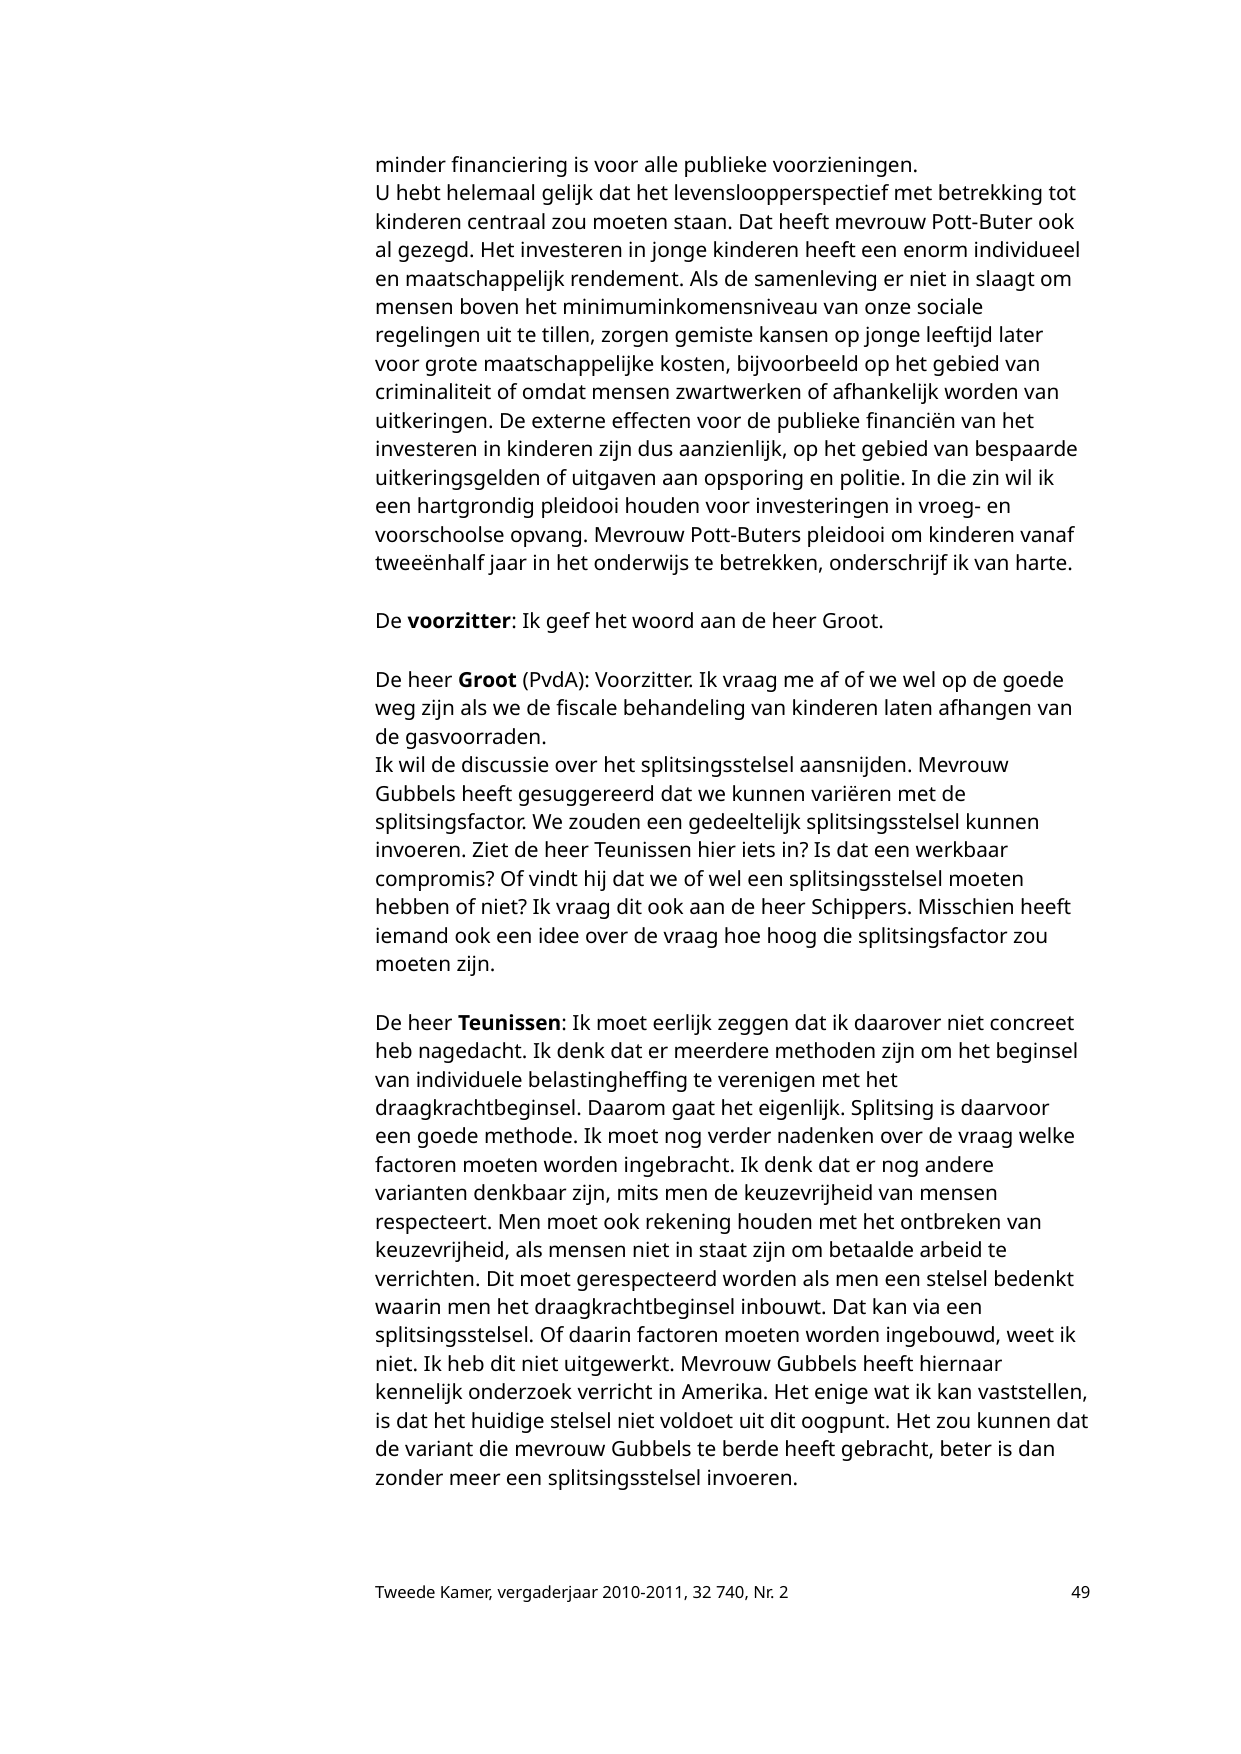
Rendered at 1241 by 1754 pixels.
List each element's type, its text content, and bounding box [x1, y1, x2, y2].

text minder financiering is voor alle publieke voorzieningen. [375, 150, 1090, 178]
text De heer Teunissen: Ik moet eerlijk zeggen dat ik daarover niet concreet heb nagedacht. Ik denk dat er meerdere methoden zijn om het beginsel van individuele belastingheffing te verenigen met het draagkrachtbeginsel. Daarom gaat het eigenlijk. Splitsing is daarvoor een goede methode. Ik moet nog verder nadenken over de vraag welke factoren moeten worden ingebracht. Ik denk dat er nog andere varianten denkbaar zijn, mits men de keuzevrijheid van mensen respecteert. Men moet ook rekening houden met het ontbreken van keuzevrijheid, als mensen niet in staat zijn om betaalde arbeid te verrichten. Dit moet gerespecteerd worden als men een stelsel bedenkt waarin men het draagkrachtbeginsel inbouwt. Dat kan via een splitsingsstelsel. Of daarin factoren moeten worden ingebouwd, weet ik niet. Ik heb dit niet uitgewerkt. Mevrouw Gubbels heeft hiernaar kennelijk onderzoek verricht in Amerika. Het enige wat ik kan vaststellen, is dat het huidige stelsel niet voldoet uit dit oogpunt. Het zou kunnen dat de variant die mevrouw Gubbels te berde heeft gebracht, beter is dan zonder meer een splitsingsstelsel invoeren. [375, 1008, 1090, 1491]
text U hebt helemaal gelijk dat het levensloopperspectief met betrekking tot kinderen centraal zou moeten staan. Dat heeft mevrouw Pott-Buter ook al gezegd. Het investeren in jonge kinderen heeft een enorm individueel en maatschappelijk rendement. Als de samenleving er niet in slaagt om mensen boven het minimuminkomensniveau van onze sociale regelingen uit te tillen, zorgen gemiste kansen op jonge leeftijd later voor grote maatschappelijke kosten, bijvoorbeeld op het gebied van criminaliteit of omdat mensen zwartwerken of afhankelijk worden van uitkeringen. De externe effecten voor de publieke financiën van het investeren in kinderen zijn dus aanzienlijk, op het gebied van bespaarde uitkeringsgelden of uitgaven aan opsporing en politie. In die zin wil ik een hartgrondig pleidooi houden voor investeringen in vroeg- en voorschoolse opvang. Mevrouw Pott-Buters pleidooi om kinderen vanaf tweeënhalf jaar in het onderwijs te betrekken, onderschrijf ik van harte. [375, 178, 1090, 577]
text Ik wil de discussie over het splitsingsstelsel aansnijden. Mevrouw Gubbels heeft gesuggereerd dat we kunnen variëren met de splitsingsfactor. We zouden een gedeeltelijk splitsingsstelsel kunnen invoeren. Ziet de heer Teunissen hier iets in? Is dat een werkbaar compromis? Of vindt hij dat we of wel een splitsingsstelsel moeten hebben of niet? Ik vraag dit ook aan de heer Schippers. Misschien heeft iemand ook een idee over de vraag hoe hoog die splitsingsfactor zou moeten zijn. [375, 750, 1090, 978]
text De heer Groot (PvdA): Voorzitter. Ik vraag me af of we wel op de goede weg zijn als we de fiscale behandeling van kinderen laten afhangen van de gasvoorraden. [375, 665, 1090, 750]
text De voorzitter: Ik geef het woord aan de heer Groot. [375, 607, 1090, 635]
